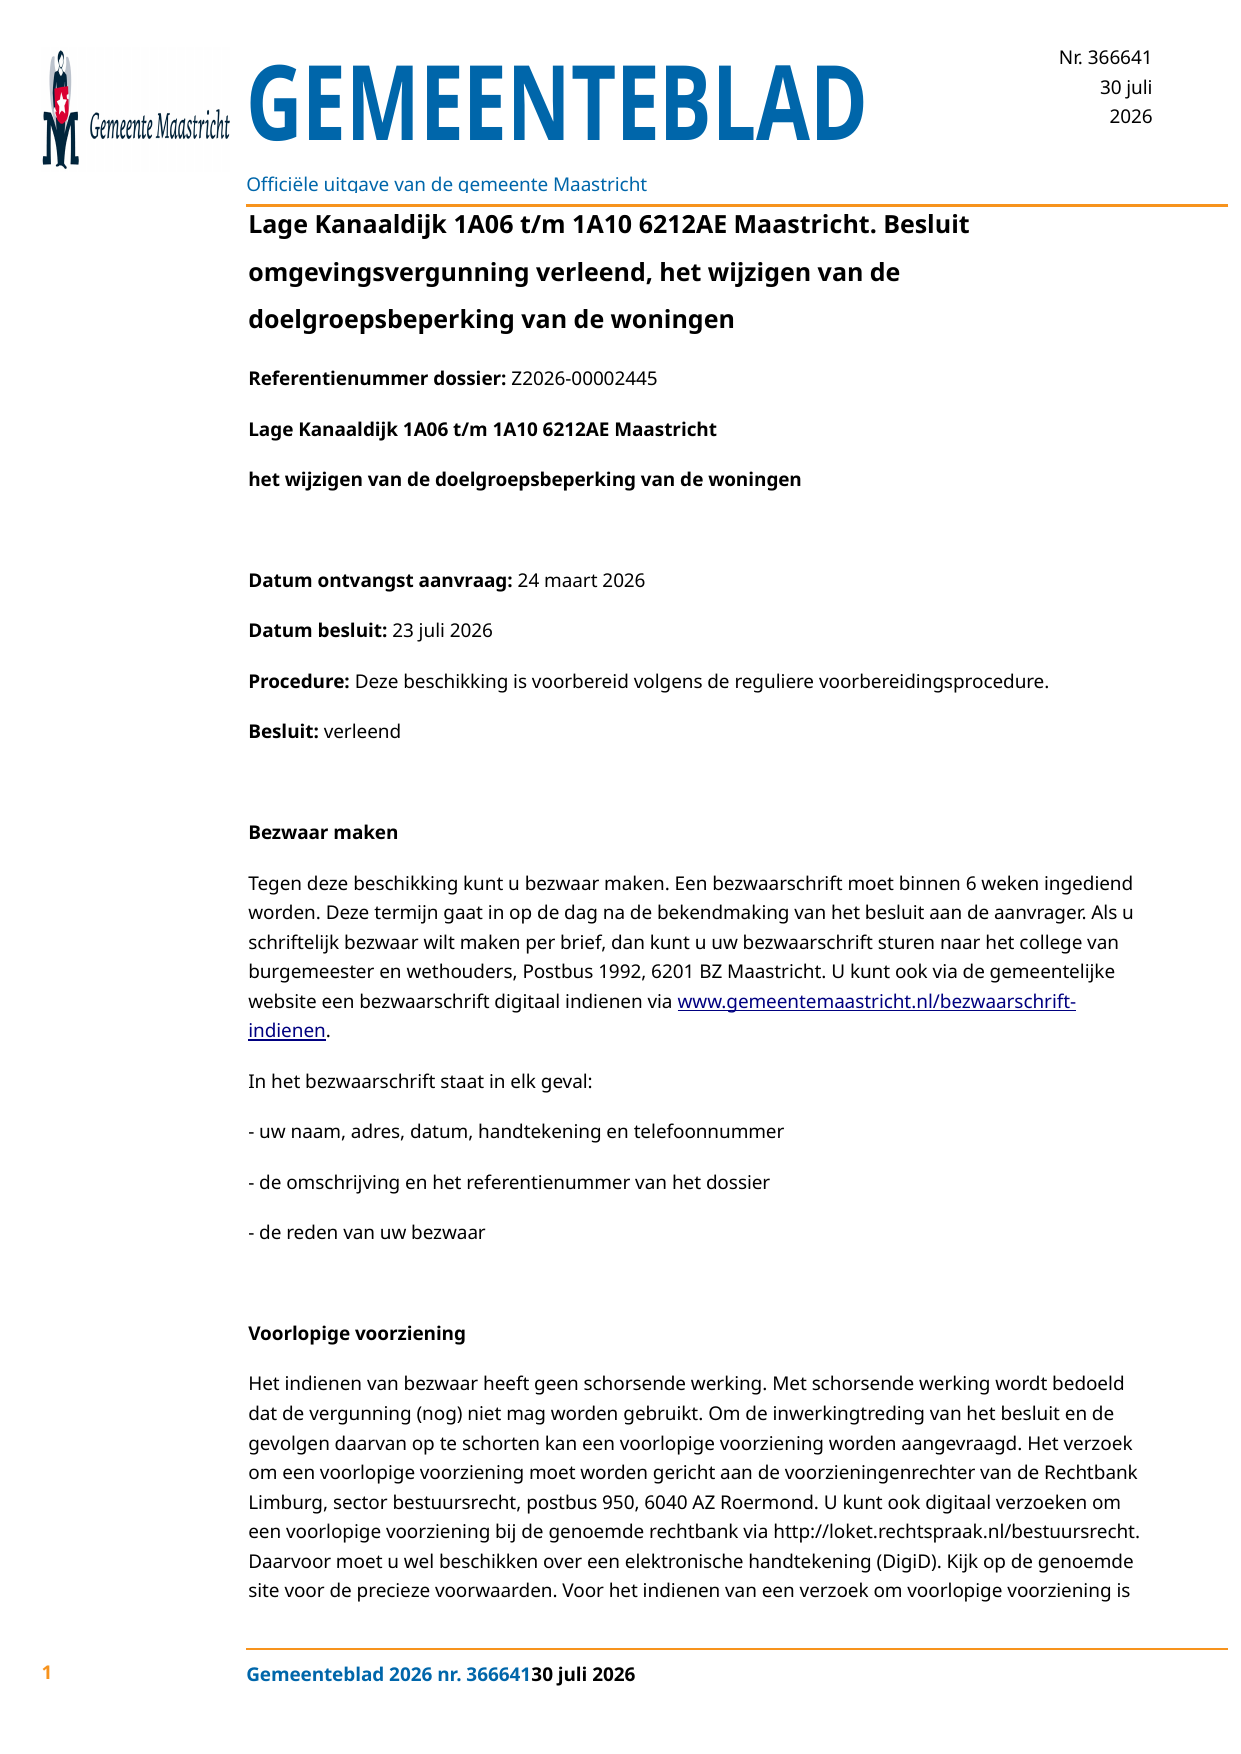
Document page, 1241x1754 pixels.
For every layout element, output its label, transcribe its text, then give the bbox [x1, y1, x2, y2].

text - uw naam, adres, datum, handtekening en telefoonnummer [248, 1118, 1152, 1144]
text In het bezwaarschrift staat in elk geval: [248, 1068, 1152, 1094]
text Lage Kanaaldijk 1A06 t/m 1A10 6212AE Maastricht. Besluit omgevingsvergunning verleend, het wijzigen van de doelgroepsbeperking van de woningen [248, 207, 1152, 336]
text Lage Kanaaldijk 1A06 t/m 1A10 6212AE Maastricht [248, 416, 1152, 442]
text Het indienen van bezwaar heeft geen schorsende werking. Met schorsende werking wordt bedoeld dat de vergunning (nog) niet mag worden gebruikt. Om de inwerkingtreding van het besluit en de gevolgen daarvan op te schorten kan een voorlopige voorziening worden aangevraagd. Het verzoek om een voorlopige voorziening moet worden gericht aan de voorzieningenrechter van de Rechtbank Limburg, sector bestuursrecht, postbus 950, 6040 AZ Roermond. U kunt ook digitaal verzoeken om een voorlopige voorziening bij de genoemde rechtbank via http://loket.rechtspraak.nl/bestuursrecht. Daarvoor moet u wel beschikken over een elektronische handtekening (DigiD). Kijk op de genoemde site voor de precieze voorwaarden. Voor het indienen van een verzoek om voorlopige voorziening is [248, 1371, 1152, 1603]
text Datum ontvangst aanvraag: 24 maart 2026 [248, 567, 1152, 593]
text - de reden van uw bezwaar [248, 1219, 1152, 1245]
text het wijzigen van de doelgroepsbeperking van de woningen [248, 466, 1152, 492]
text - de omschrijving en het referentienummer van het dossier [248, 1169, 1152, 1194]
text Voorlopige voorziening [248, 1320, 1152, 1346]
text Datum besluit: 23 juli 2026 [248, 618, 1152, 643]
text Procedure: Deze beschikking is voorbereid volgens de reguliere voorbereidingsprocedure. [248, 668, 1152, 694]
text Besluit: verleend [248, 718, 1152, 744]
text Referentienummer dossier: Z2026-00002445 [248, 366, 1152, 391]
picture [41, 47, 231, 172]
text Tegen deze beschikking kunt u bezwaar maken. Een bezwaarschrift moet binnen 6 weken ingediend worden. Deze termijn gaat in op de dag na de bekendmaking van het besluit aan de aanvrager. Als u schriftelijk bezwaar wilt maken per brief, dan kunt u uw bezwaarschrift sturen naar het college van burgemeester en wethouders, Postbus 1992, 6201 BZ Maastricht. U kunt ook via de gemeentelijke website een bezwaarschrift digitaal indienen via www.gemeentemaastricht.nl/bezwaarschrift-indienen. [248, 870, 1152, 1043]
text Bezwaar maken [248, 819, 1152, 845]
